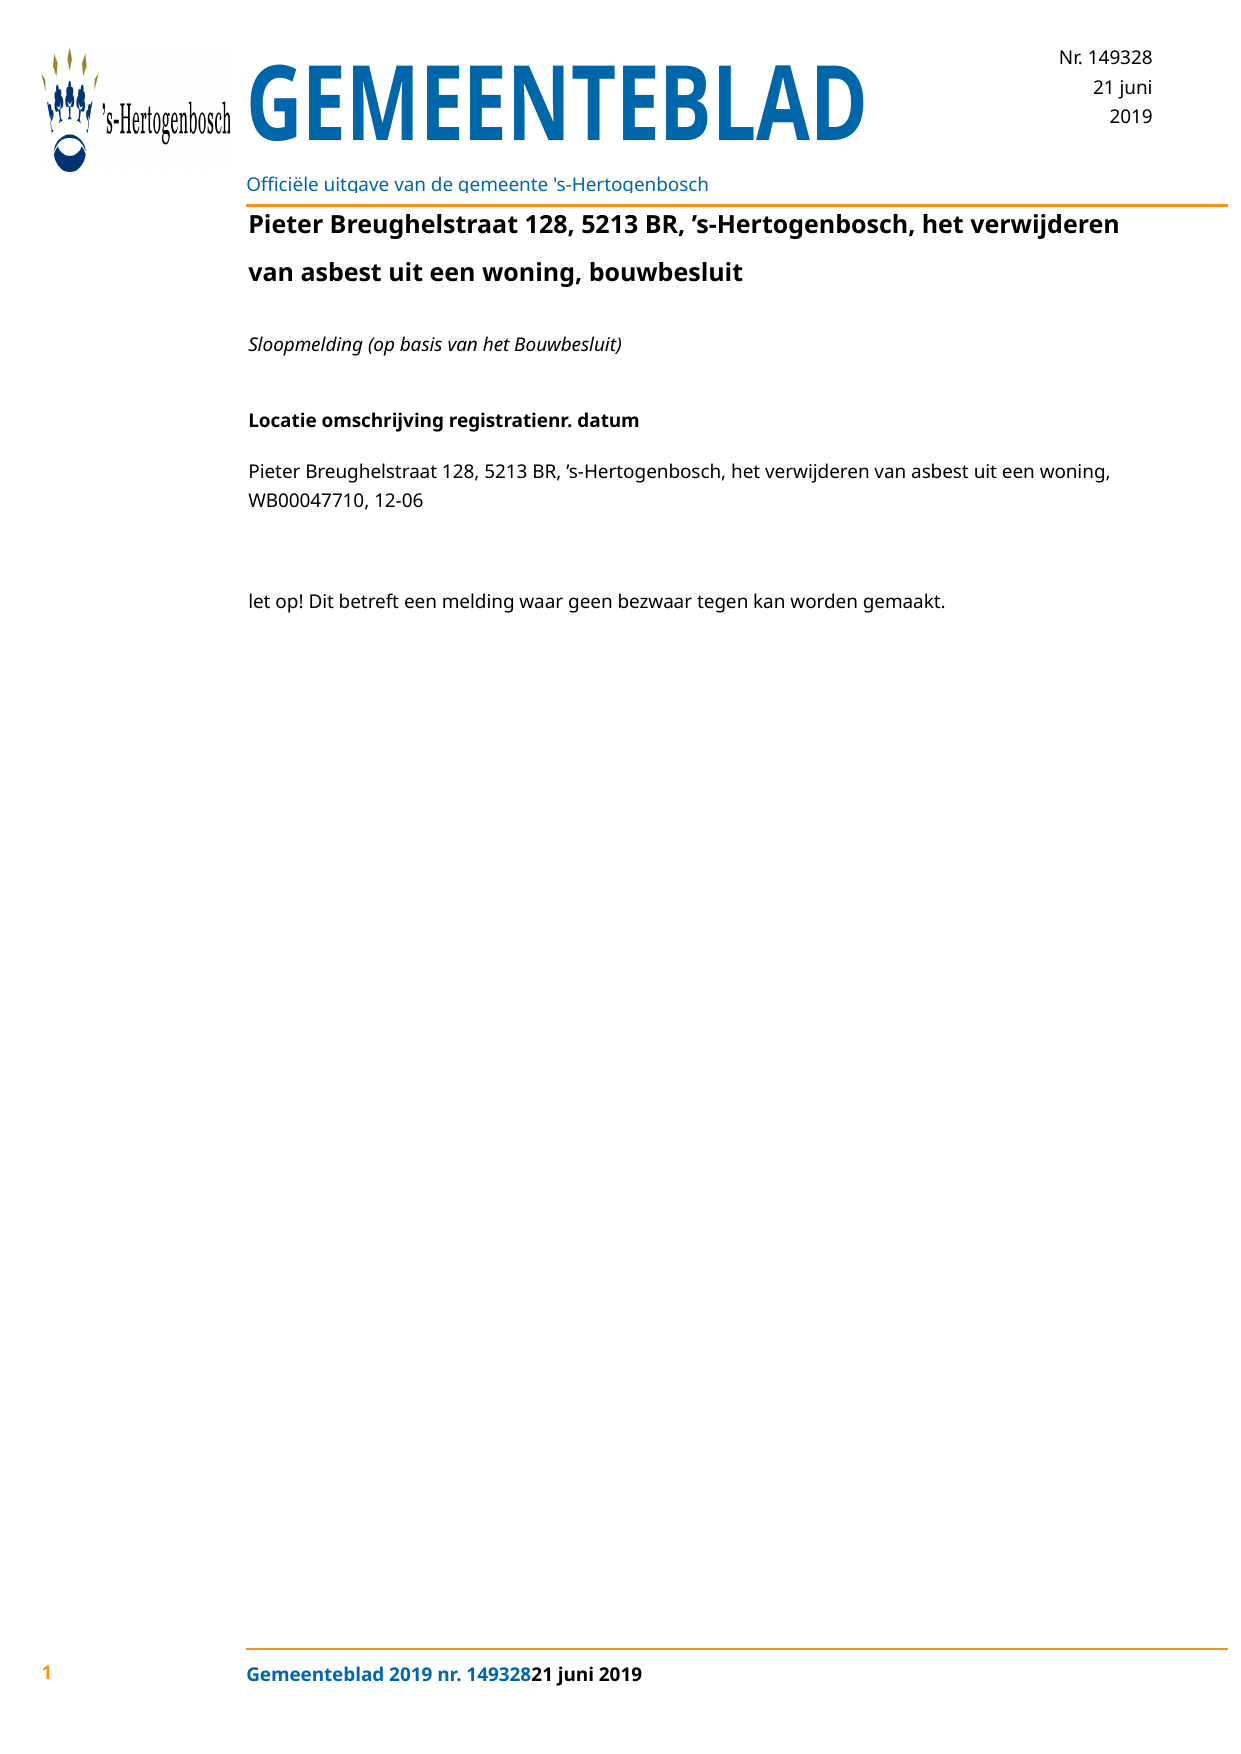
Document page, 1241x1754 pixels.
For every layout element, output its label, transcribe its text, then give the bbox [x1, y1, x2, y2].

text Pieter Breughelstraat 128, 5213 BR, ’s-Hertogenbosch, het verwijderen van asbest uit een woning, WB00047710, 12-06 [248, 458, 1152, 513]
picture [41, 47, 231, 172]
text Pieter Breughelstraat 128, 5213 BR, ’s-Hertogenbosch, het verwijderen van asbest uit een woning, bouwbesluit [248, 207, 1152, 288]
text Locatie omschrijving registratienr. datum [248, 408, 1152, 433]
text Sloopmelding (op basis van het Bouwbesluit) [248, 331, 1152, 357]
text let op! Dit betreft een melding waar geen bezwaar tegen kan worden gemaakt. [248, 588, 1152, 614]
